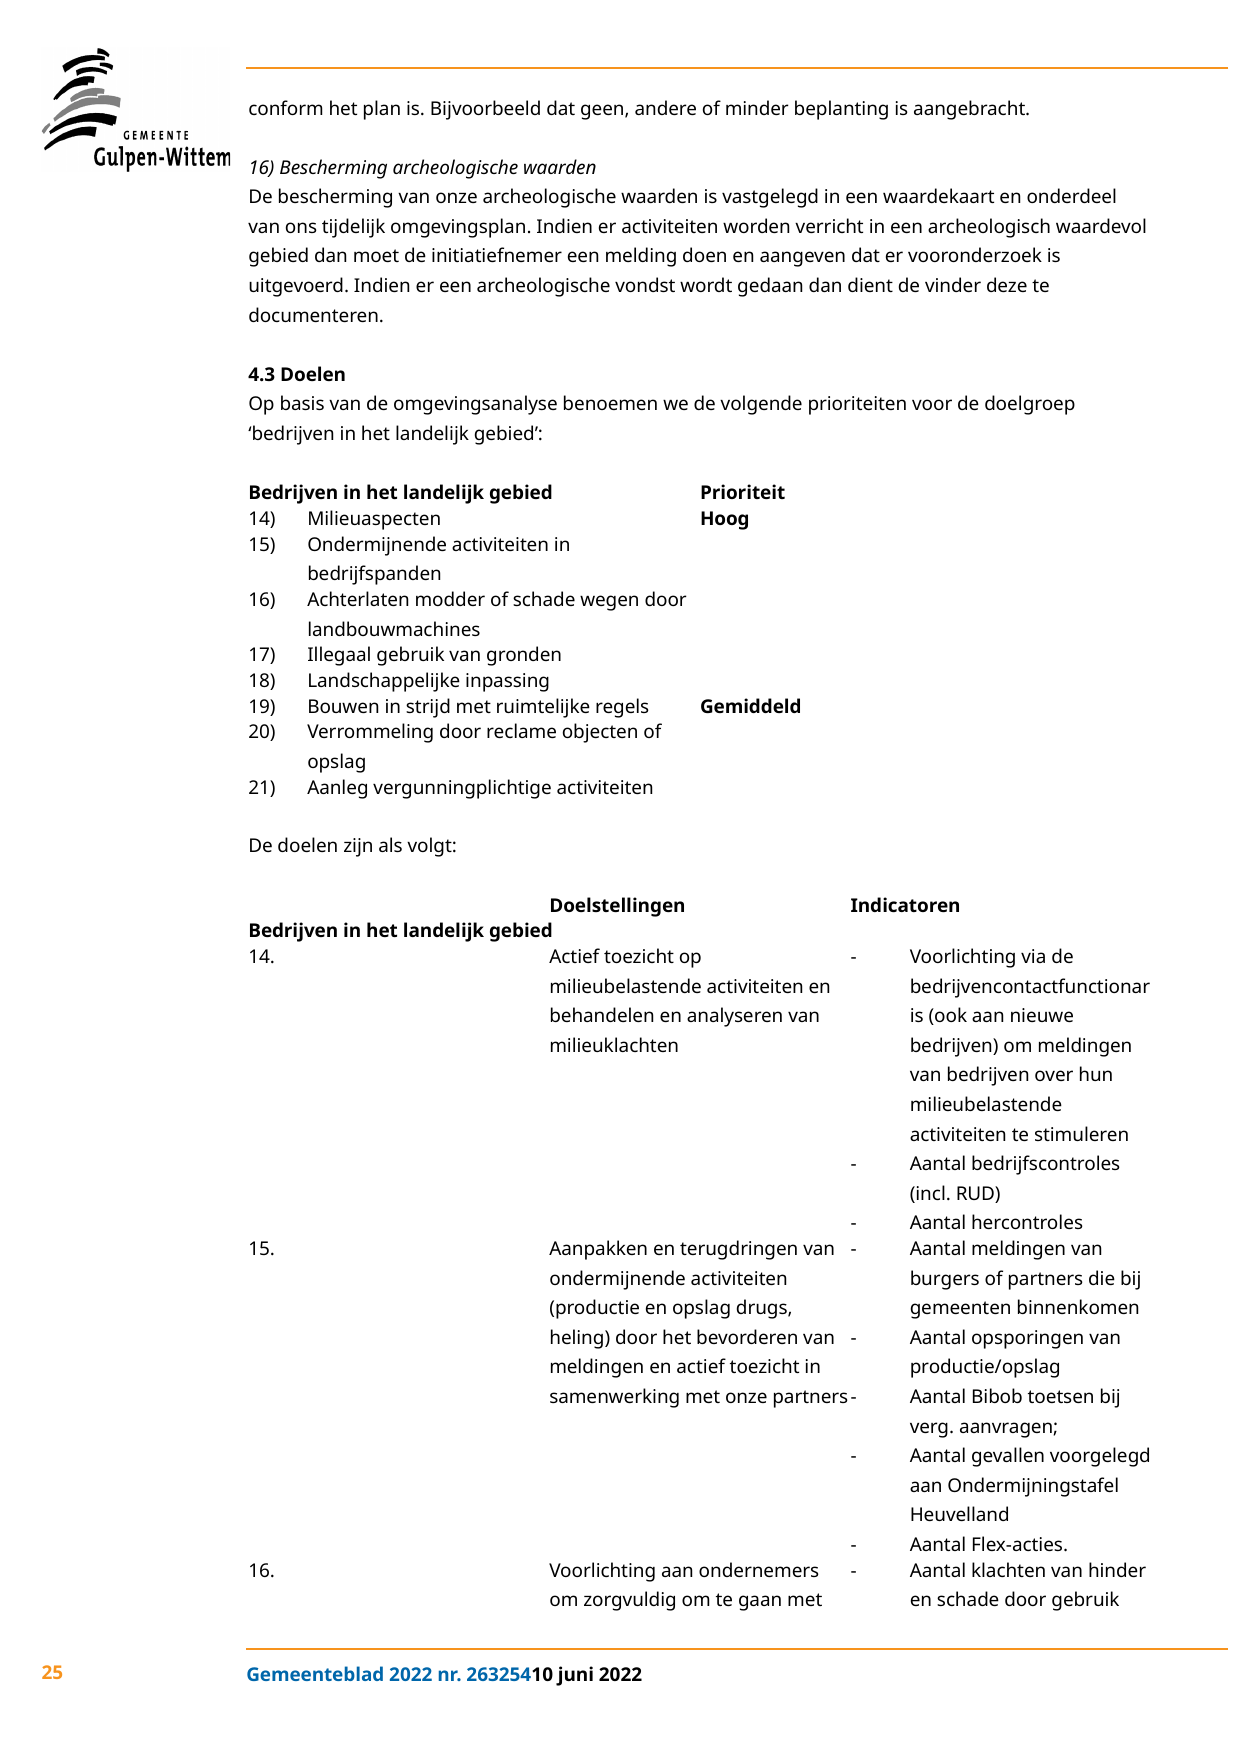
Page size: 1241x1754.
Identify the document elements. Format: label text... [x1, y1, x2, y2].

table_cell Aanleg vergunningplichtige activiteiten [248, 774, 700, 800]
table_header Bedrijven in het landelijk gebied [248, 480, 700, 505]
table_header [248, 892, 549, 918]
table_cell Aantal klachten van hinder en schade door gebruik [850, 1557, 1152, 1612]
text De bescherming van onze archeologische waarden is vastgelegd in een waardekaart en onderdeel van ons tijdelijk omgevingsplan. Indien er activiteiten worden verricht in een archeologisch waardevol gebied dan moet de initiatiefnemer een melding doen en aangeven dat er vooronderzoek is uitgevoerd. Indien er een archeologische vondst wordt gedaan dan dient de vinder deze te documenteren. [248, 183, 1152, 328]
table_cell Milieuaspecten [248, 505, 700, 531]
table_cell Bouwen in strijd met ruimtelijke regels [248, 693, 700, 719]
text Op basis van de omgevingsanalyse benoemen we de volgende prioriteiten voor de doelgroep ‘bedrijven in het landelijk gebied’: [248, 391, 1152, 446]
table_cell Illegaal gebruik van gronden [248, 642, 700, 667]
table_cell Achterlaten modder of schade wegen door landbouwmachines [248, 586, 700, 642]
table_cell Gemiddeld [700, 693, 1152, 800]
table_cell Bedrijven in het landelijk gebied [248, 918, 1152, 943]
table_cell Hoog [700, 505, 1152, 693]
table_cell Landschappelijke inpassing [248, 667, 700, 693]
table_cell Actief toezicht op milieubelastende activiteiten en behandelen en analyseren van milieuklachten [549, 943, 850, 1235]
table_cell 15. [248, 1235, 549, 1557]
table_cell Voorlichting via de bedrijvencontactfunctionaris (ook aan nieuwe bedrijven) om meldingen van bedrijven over hun milieubelastende activiteiten te stimuleren Aantal bedrijfscontroles (incl. RUD) Aantal hercontroles [850, 943, 1152, 1235]
table_cell Aantal meldingen van burgers of partners die bij gemeenten binnenkomen Aantal opsporingen van productie/opslag Aantal Bibob toetsen bij verg. aanvragen; Aantal gevallen voorgelegd aan Ondermijningstafel Heuvelland Aantal Flex-acties. [850, 1235, 1152, 1557]
table_cell Voorlichting aan ondernemers om zorgvuldig om te gaan met [549, 1557, 850, 1612]
text 16) Bescherming archeologische waarden [248, 154, 1152, 180]
picture [41, 47, 231, 172]
table_header Prioriteit [700, 480, 1152, 505]
text De doelen zijn als volgt: [248, 833, 1152, 858]
table_cell Aanpakken en terugdringen van ondermijnende activiteiten (productie en opslag drugs, heling) door het bevorderen van meldingen en actief toezicht in samenwerking met onze partners [549, 1235, 850, 1557]
table_header Doelstellingen [549, 892, 850, 918]
table_cell Ondermijnende activiteiten in bedrijfspanden [248, 531, 700, 586]
table_header Indicatoren [850, 892, 1152, 918]
table_cell 14. [248, 943, 549, 1235]
text 4.3 Doelen [248, 361, 1152, 387]
table_cell Verrommeling door reclame objecten of opslag [248, 719, 700, 774]
text conform het plan is. Bijvoorbeeld dat geen, andere of minder beplanting is aangebracht. [248, 95, 1152, 121]
table_cell 16. [248, 1557, 549, 1612]
